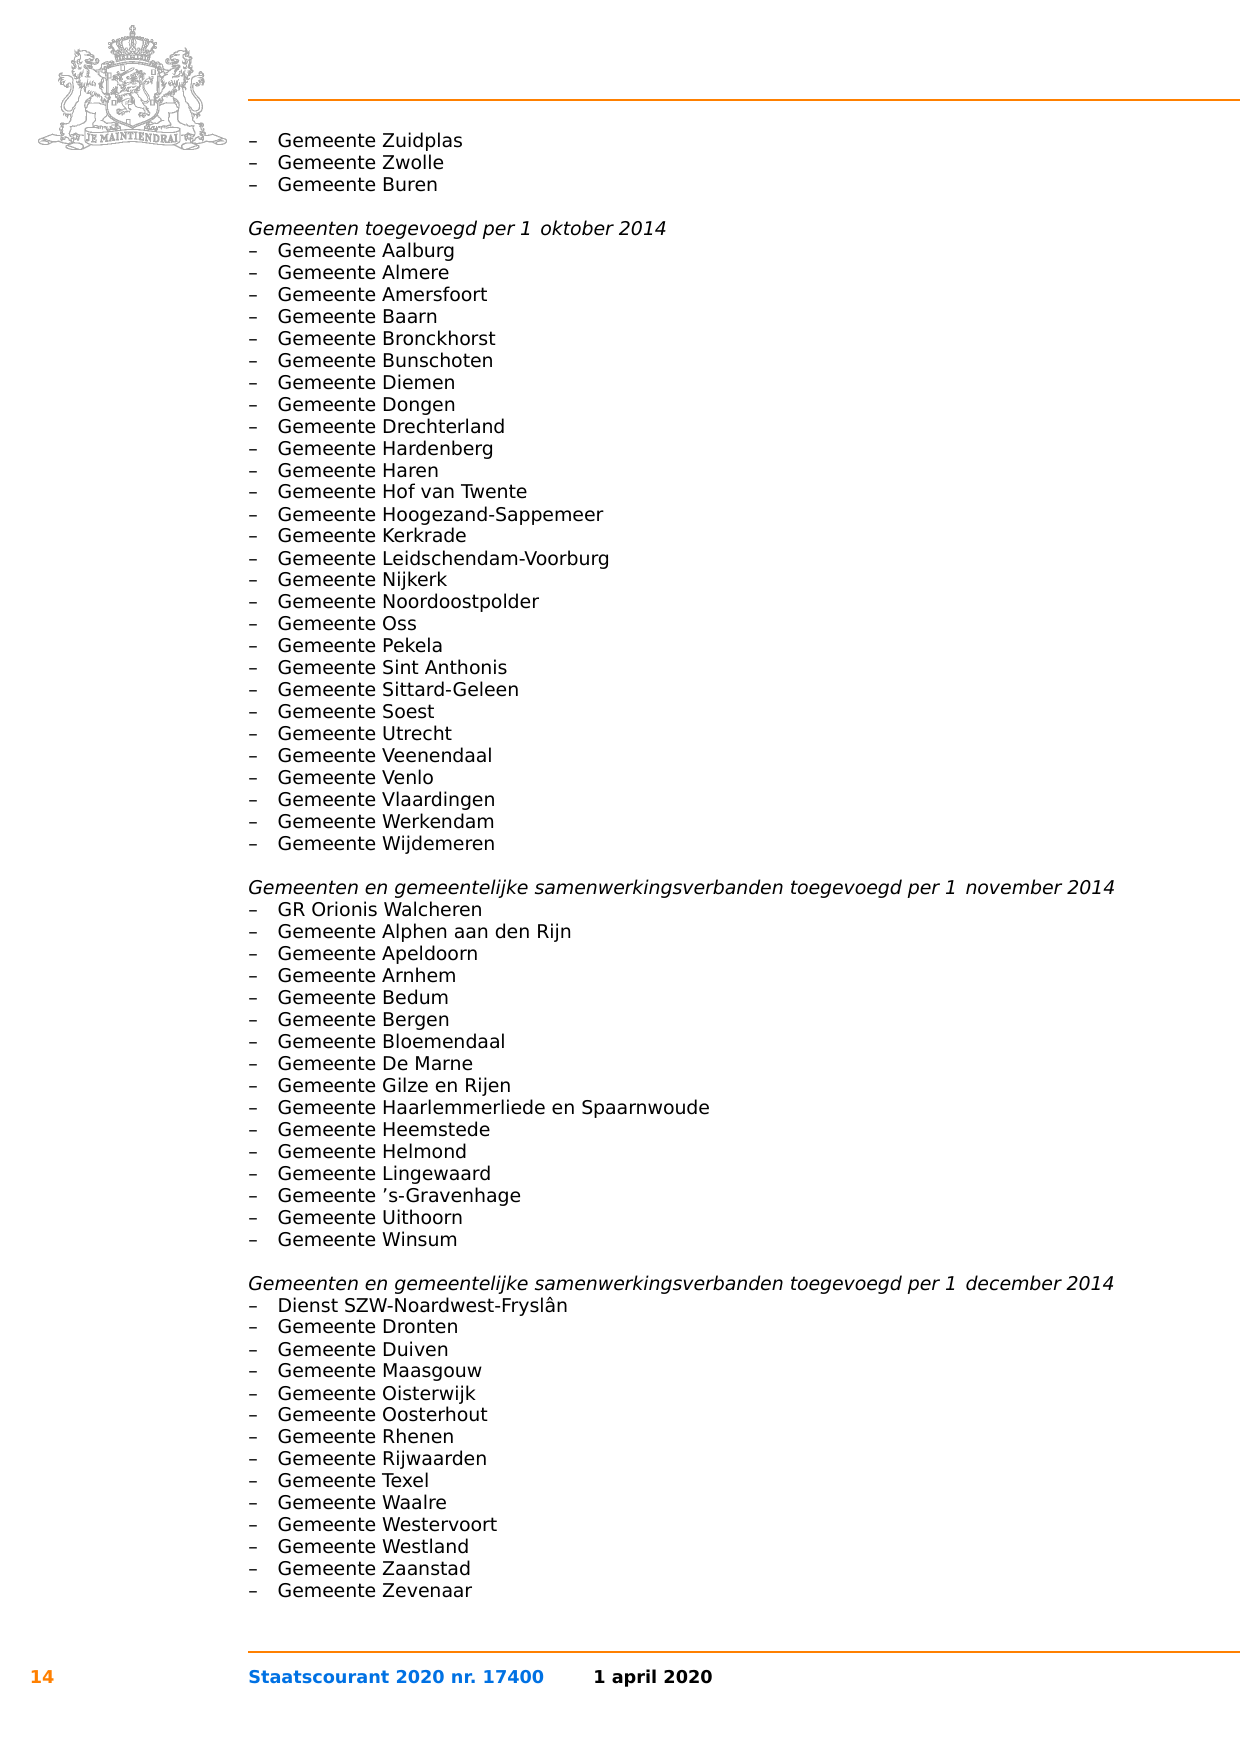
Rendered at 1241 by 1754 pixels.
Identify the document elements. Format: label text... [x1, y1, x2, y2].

text – Gemeente Lingewaard [248, 1163, 1163, 1185]
text – Gemeente Utrecht [248, 723, 1163, 745]
text – Gemeente Zwolle [248, 152, 1163, 174]
text Gemeenten toegevoegd per 1 oktober 2014 [248, 218, 1163, 240]
text – Gemeente Maasgouw [248, 1360, 1163, 1382]
text – Gemeente Helmond [248, 1141, 1163, 1163]
text – Gemeente Bedum [248, 987, 1163, 1009]
text – Gemeente Zevenaar [248, 1580, 1163, 1602]
text – Gemeente Duiven [248, 1338, 1163, 1360]
text – Gemeente Almere [248, 262, 1163, 284]
text – Gemeente Vlaardingen [248, 789, 1163, 811]
text – Gemeente Pekela [248, 635, 1163, 657]
text – Gemeente Aalburg [248, 240, 1163, 262]
text – Gemeente Uithoorn [248, 1207, 1163, 1229]
text – Gemeente Kerkrade [248, 525, 1163, 547]
text – Gemeente Westervoort [248, 1514, 1163, 1536]
text – Gemeente Haren [248, 459, 1163, 481]
text – Gemeente Baarn [248, 306, 1163, 328]
text – Gemeente Noordoostpolder [248, 591, 1163, 613]
text – Gemeente Gilze en Rijen [248, 1075, 1163, 1097]
text – Gemeente Dongen [248, 393, 1163, 416]
text – Gemeente Amersfoort [248, 284, 1163, 306]
text – Gemeente Heemstede [248, 1119, 1163, 1141]
text – Gemeente Diemen [248, 372, 1163, 393]
text – Gemeente De Marne [248, 1053, 1163, 1075]
text – Gemeente Bergen [248, 1009, 1163, 1031]
text – Gemeente Arnhem [248, 965, 1163, 987]
text – Gemeente Bronckhorst [248, 328, 1163, 349]
text – Gemeente Rhenen [248, 1426, 1163, 1448]
text – Gemeente Oss [248, 613, 1163, 635]
text – Gemeente Bunschoten [248, 349, 1163, 372]
text – Gemeente Veenendaal [248, 745, 1163, 767]
text – Gemeente Soest [248, 701, 1163, 723]
text – GR Orionis Walcheren [248, 899, 1163, 921]
text – Gemeente Hof van Twente [248, 481, 1163, 503]
picture [38, 25, 227, 150]
text – Gemeente Drechterland [248, 416, 1163, 437]
text – Gemeente Bloemendaal [248, 1031, 1163, 1053]
text – Gemeente Wijdemeren [248, 833, 1163, 855]
text – Gemeente Sittard-Geleen [248, 679, 1163, 701]
text – Gemeente Texel [248, 1470, 1163, 1492]
text – Gemeente Rijwaarden [248, 1448, 1163, 1470]
text – Gemeente Sint Anthonis [248, 657, 1163, 679]
text – Gemeente Venlo [248, 767, 1163, 789]
text – Gemeente Zaanstad [248, 1558, 1163, 1580]
text – Gemeente Apeldoorn [248, 943, 1163, 965]
text – Gemeente Werkendam [248, 811, 1163, 833]
text – Gemeente Hoogezand-Sappemeer [248, 503, 1163, 525]
text – Gemeente Zuidplas [248, 130, 1163, 152]
text – Dienst SZW-Noardwest-Fryslân [248, 1294, 1163, 1316]
text – Gemeente Oisterwijk [248, 1382, 1163, 1404]
text – Gemeente ’s-Gravenhage [248, 1185, 1163, 1207]
text – Gemeente Waalre [248, 1492, 1163, 1514]
text – Gemeente Haarlemmerliede en Spaarnwoude [248, 1097, 1163, 1119]
text – Gemeente Nijkerk [248, 569, 1163, 591]
text – Gemeente Westland [248, 1536, 1163, 1558]
text Gemeenten en gemeentelijke samenwerkingsverbanden toegevoegd per 1 november 2014 [248, 877, 1163, 899]
text – Gemeente Alphen aan den Rijn [248, 921, 1163, 943]
text – Gemeente Dronten [248, 1316, 1163, 1338]
text – Gemeente Leidschendam-Voorburg [248, 547, 1163, 569]
text – Gemeente Winsum [248, 1229, 1163, 1251]
text – Gemeente Hardenberg [248, 437, 1163, 459]
text – Gemeente Oosterhout [248, 1404, 1163, 1426]
text – Gemeente Buren [248, 174, 1163, 196]
text Gemeenten en gemeentelijke samenwerkingsverbanden toegevoegd per 1 december 2014 [248, 1272, 1163, 1294]
